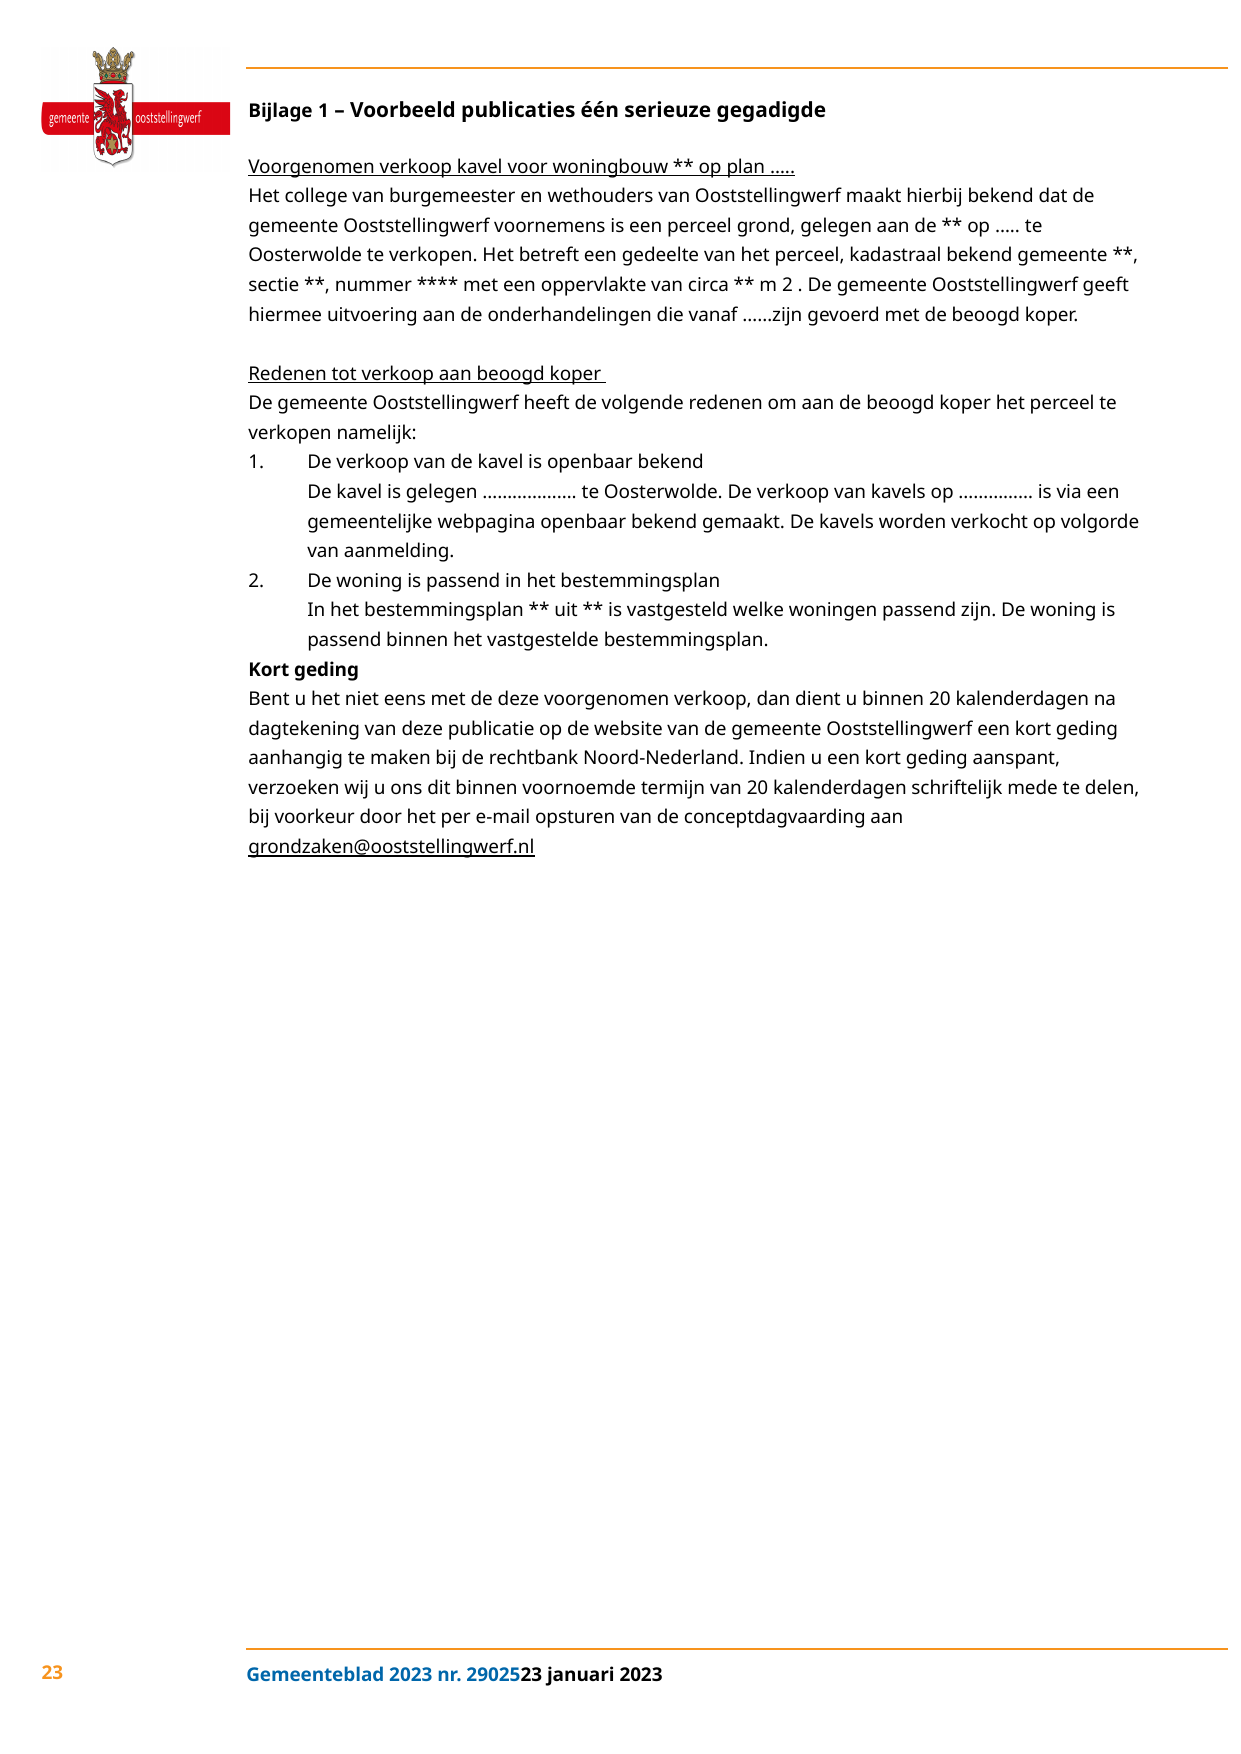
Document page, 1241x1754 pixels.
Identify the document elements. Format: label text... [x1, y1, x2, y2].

list De kavel is gelegen ………………. te Oosterwolde. De verkoop van kavels op …………… is via een gemeentelijke webpagina openbaar bekend gemaakt. De kavels worden verkocht op volgorde van aanmelding. [248, 478, 1152, 563]
text Kort geding [248, 656, 1152, 682]
text Voorgenomen verkoop kavel voor woningbouw ** op plan ….. [248, 153, 1152, 179]
text Bijlage 1 – Voorbeeld publicaties één serieuze gegadigde [248, 95, 1152, 123]
list De woning is passend in het bestemmingsplan [248, 567, 1152, 593]
picture [41, 47, 231, 172]
text Redenen tot verkoop aan beoogd koper [248, 360, 1152, 386]
list In het bestemmingsplan ** uit ** is vastgesteld welke woningen passend zijn. De woning is passend binnen het vastgestelde bestemmingsplan. [248, 597, 1152, 652]
text Het college van burgemeester en wethouders van Ooststellingwerf maakt hierbij bekend dat de gemeente Ooststellingwerf voornemens is een perceel grond, gelegen aan de ** op ….. te Oosterwolde te verkopen. Het betreft een gedeelte van het perceel, kadastraal bekend gemeente **, sectie **, nummer **** met een oppervlakte van circa ** m 2 . De gemeente Ooststellingwerf geeft hiermee uitvoering aan de onderhandelingen die vanaf ……zijn gevoerd met de beoogd koper. [248, 182, 1152, 327]
list De verkoop van de kavel is openbaar bekend [248, 449, 1152, 474]
text Bent u het niet eens met de deze voorgenomen verkoop, dan dient u binnen 20 kalenderdagen na dagtekening van deze publicatie op de website van de gemeente Ooststellingwerf een kort geding aanhangig te maken bij de rechtbank Noord-Nederland. Indien u een kort geding aanspant, verzoeken wij u ons dit binnen voornoemde termijn van 20 kalenderdagen schriftelijk mede te delen, bij voorkeur door het per e-mail opsturen van de conceptdagvaarding aan grondzaken@ooststellingwerf.nl [248, 685, 1152, 859]
text De gemeente Ooststellingwerf heeft de volgende redenen om aan de beoogd koper het perceel te verkopen namelijk: [248, 389, 1152, 445]
